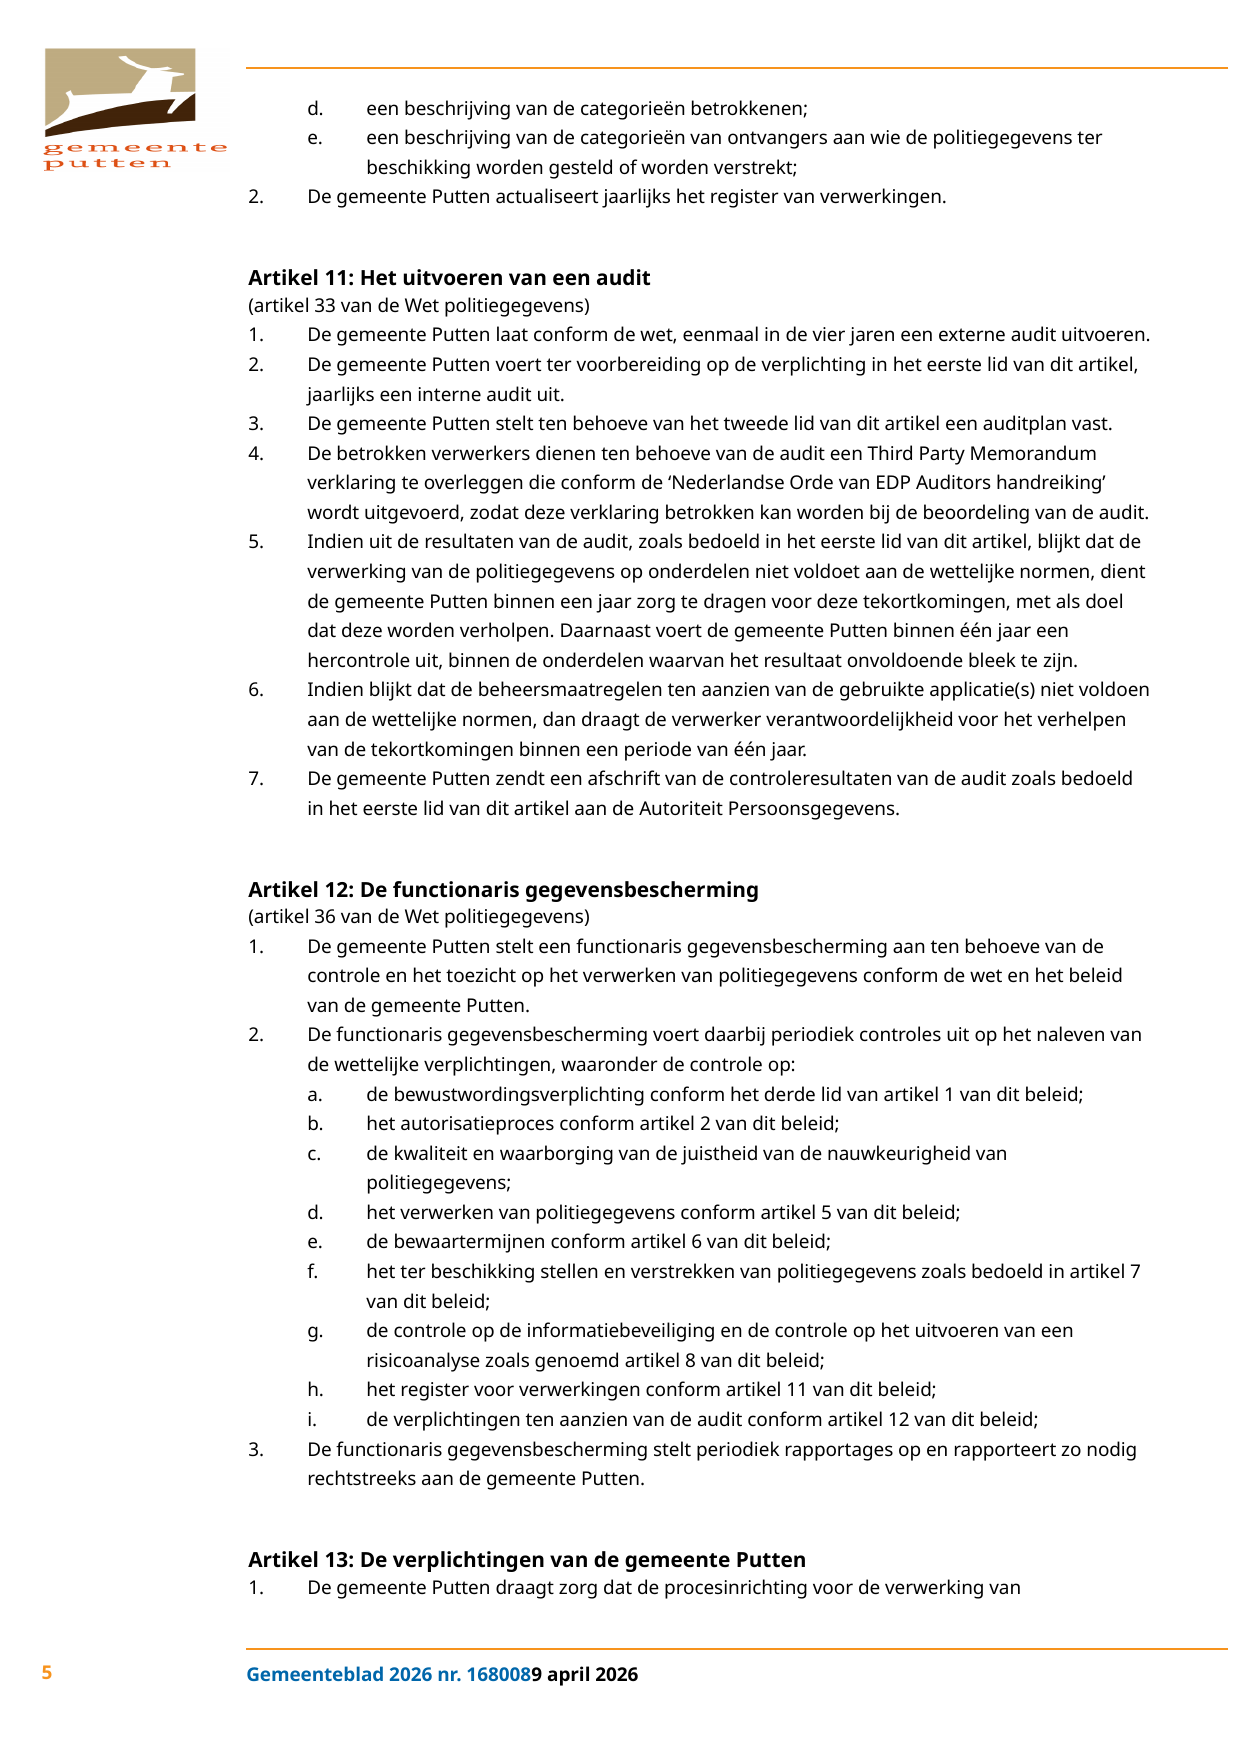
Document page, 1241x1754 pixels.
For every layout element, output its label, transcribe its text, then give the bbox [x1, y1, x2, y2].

list De gemeente Putten draagt zorg dat de procesinrichting voor de verwerking van [248, 1574, 1152, 1599]
text Artikel 12: De functionaris gegevensbescherming [248, 875, 1152, 903]
text (artikel 36 van de Wet politiegegevens) [248, 903, 1152, 929]
list De gemeente Putten voert ter voorbereiding op de verplichting in het eerste lid van dit artikel, jaarlijks een interne audit uit. [248, 351, 1152, 406]
list de kwaliteit en waarborging van de juistheid van de nauwkeurigheid van politiegegevens; [307, 1140, 1152, 1195]
list De gemeente Putten actualiseert jaarlijks het register van verwerkingen. [248, 183, 1152, 209]
list De gemeente Putten stelt een functionaris gegevensbescherming aan ten behoeve van de controle en het toezicht op het verwerken van politiegegevens conform de wet en het beleid van de gemeente Putten. [248, 933, 1152, 1018]
list De betrokken verwerkers dienen ten behoeve van de audit een Third Party Memorandum verklaring te overleggen die conform de ‘Nederlandse Orde van EDP Auditors handreiking’ wordt uitgevoerd, zodat deze verklaring betrokken kan worden bij de beoordeling van de audit. [248, 440, 1152, 525]
list een beschrijving van de categorieën van ontvangers aan wie de politiegegevens ter beschikking worden gesteld of worden verstrekt; [307, 124, 1152, 180]
list Indien uit de resultaten van de audit, zoals bedoeld in het eerste lid van dit artikel, blijkt dat de verwerking van de politiegegevens op onderdelen niet voldoet aan de wettelijke normen, dient de gemeente Putten binnen een jaar zorg te dragen voor deze tekortkomingen, met als doel dat deze worden verholpen. Daarnaast voert de gemeente Putten binnen één jaar een hercontrole uit, binnen de onderdelen waarvan het resultaat onvoldoende bleek te zijn. [248, 529, 1152, 673]
list De functionaris gegevensbescherming voert daarbij periodiek controles uit op het naleven van de wettelijke verplichtingen, waaronder de controle op: [248, 1022, 1152, 1077]
list een beschrijving van de categorieën betrokkenen; [307, 95, 1152, 121]
list de bewaartermijnen conform artikel 6 van dit beleid; [307, 1229, 1152, 1254]
list het ter beschikking stellen en verstrekken van politiegegevens zoals bedoeld in artikel 7 van dit beleid; [307, 1258, 1152, 1314]
list het autorisatieproces conform artikel 2 van dit beleid; [307, 1110, 1152, 1136]
list de verplichtingen ten aanzien van de audit conform artikel 12 van dit beleid; [307, 1406, 1152, 1432]
list het verwerken van politiegegevens conform artikel 5 van dit beleid; [307, 1199, 1152, 1225]
text (artikel 33 van de Wet politiegegevens) [248, 292, 1152, 318]
list het register voor verwerkingen conform artikel 11 van dit beleid; [307, 1377, 1152, 1402]
list Indien blijkt dat de beheersmaatregelen ten aanzien van de gebruikte applicatie(s) niet voldoen aan de wettelijke normen, dan draagt de verwerker verantwoordelijkheid voor het verhelpen van de tekortkomingen binnen een periode van één jaar. [248, 677, 1152, 761]
list de controle op de informatiebeveiliging en de controle op het uitvoeren van een risicoanalyse zoals genoemd artikel 8 van dit beleid; [307, 1317, 1152, 1373]
list De functionaris gegevensbescherming stelt periodiek rapportages op en rapporteert zo nodig rechtstreeks aan de gemeente Putten. [248, 1436, 1152, 1491]
text Artikel 13: De verplichtingen van de gemeente Putten [248, 1545, 1152, 1574]
list De gemeente Putten laat conform de wet, eenmaal in de vier jaren een externe audit uitvoeren. [248, 322, 1152, 347]
list De gemeente Putten stelt ten behoeve van het tweede lid van dit artikel een auditplan vast. [248, 410, 1152, 436]
list de bewustwordingsverplichting conform het derde lid van artikel 1 van dit beleid; [307, 1081, 1152, 1107]
text Artikel 11: Het uitvoeren van een audit [248, 263, 1152, 292]
picture [41, 47, 231, 172]
list De gemeente Putten zendt een afschrift van de controleresultaten van de audit zoals bedoeld in het eerste lid van dit artikel aan de Autoriteit Persoonsgegevens. [248, 765, 1152, 821]
